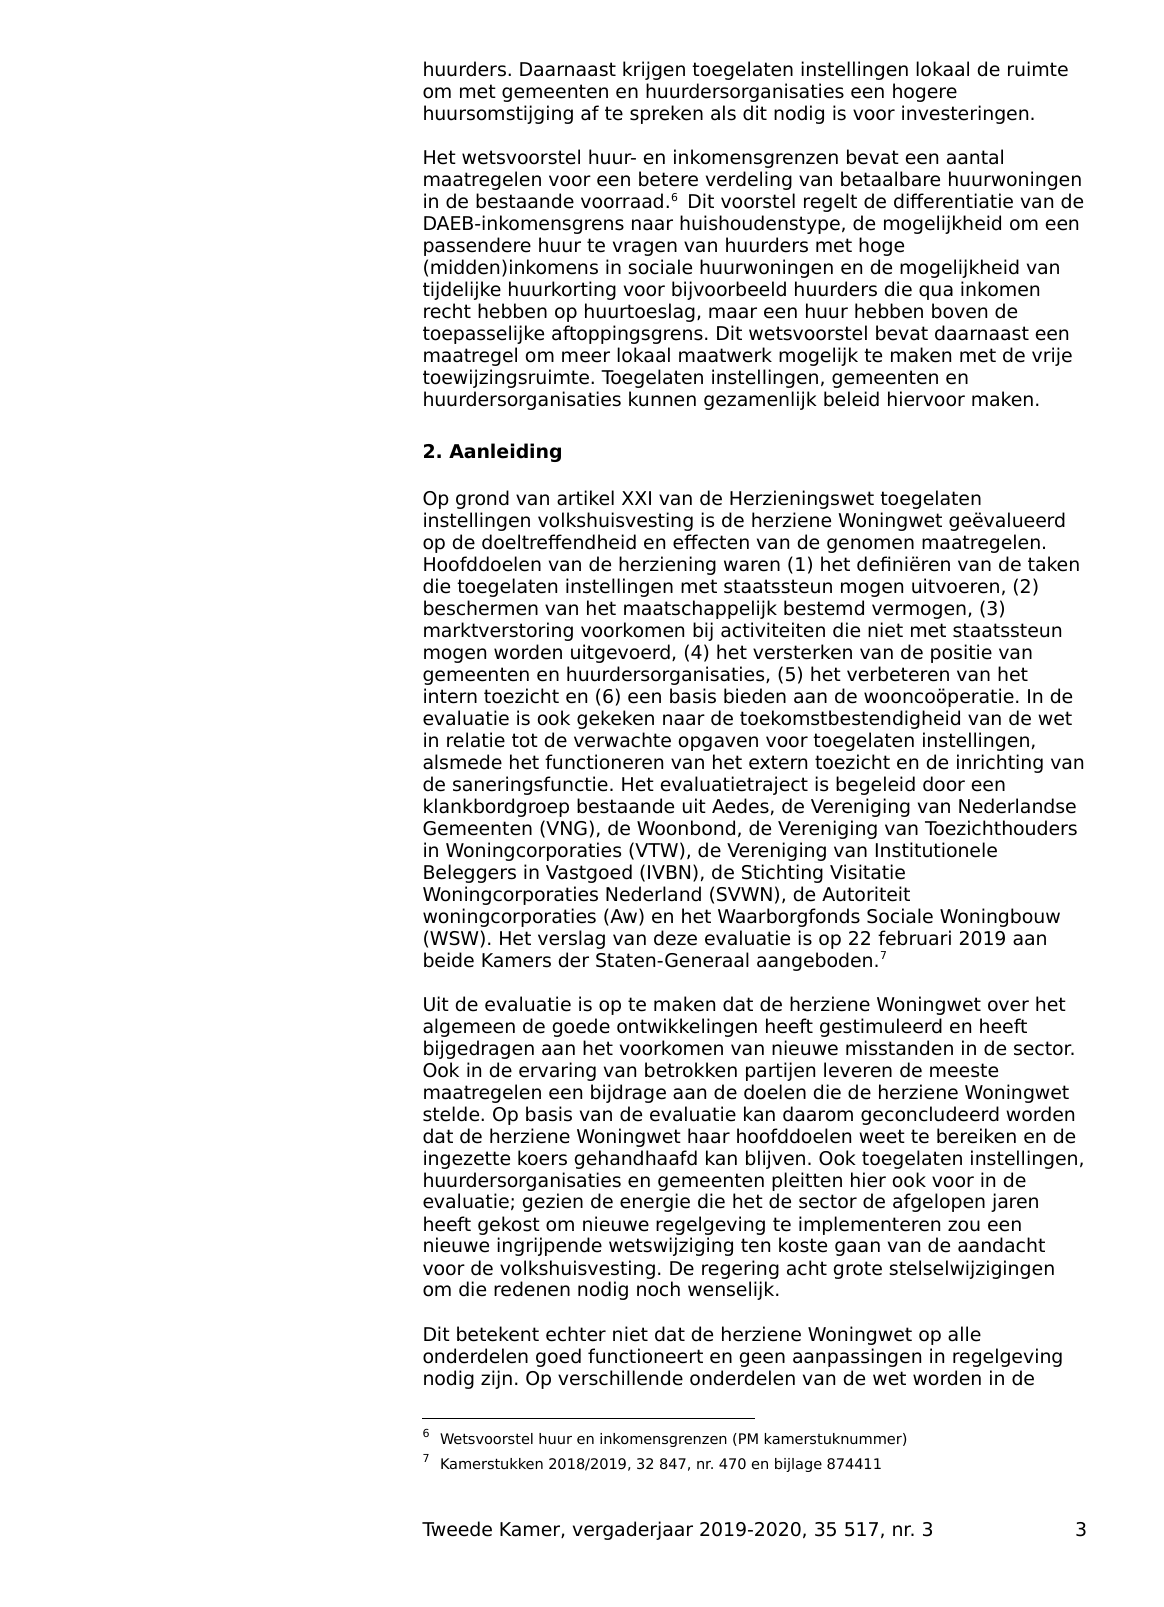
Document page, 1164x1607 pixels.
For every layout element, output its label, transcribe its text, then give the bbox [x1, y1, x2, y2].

text huurders. Daarnaast krijgen toegelaten instellingen lokaal de ruimte om met gemeenten en huurdersorganisaties een hogere huursomstijging af te spreken als dit nodig is voor investeringen. [422, 59, 1087, 125]
text Het wetsvoorstel huur- en inkomensgrenzen bevat een aantal maatregelen voor een betere verdeling van betaalbare huurwoningen in de bestaande voorraad. Dit voorstel regelt de differentiatie van de DAEB-inkomensgrens naar huishoudenstype, de mogelijkheid om een passendere huur te vragen van huurders met hoge (midden)inkomens in sociale huurwoningen en de mogelijkheid van tijdelijke huurkorting voor bijvoorbeeld huurders die qua inkomen recht hebben op huurtoeslag, maar een huur hebben boven de toepasselijke aftoppingsgrens. Dit wetsvoorstel bevat daarnaast een maatregel om meer lokaal maatwerk mogelijk te maken met de vrije toewijzingsruimte. Toegelaten instellingen, gemeenten en huurdersorganisaties kunnen gezamenlijk beleid hiervoor maken. [422, 147, 1087, 411]
text Dit betekent echter niet dat de herziene Woningwet op alle onderdelen goed functioneert en geen aanpassingen in regelgeving nodig zijn. Op verschillende onderdelen van de wet worden in de [422, 1323, 1087, 1389]
text Uit de evaluatie is op te maken dat de herziene Woningwet over het algemeen de goede ontwikkelingen heeft gestimuleerd en heeft bijgedragen aan het voorkomen van nieuwe misstanden in de sector. Ook in de ervaring van betrokken partijen leveren de meeste maatregelen een bijdrage aan de doelen die de herziene Woningwet stelde. Op basis van de evaluatie kan daarom geconcludeerd worden dat de herziene Woningwet haar hoofddoelen weet te bereiken en de ingezette koers gehandhaafd kan blijven. Ook toegelaten instellingen, huurdersorganisaties en gemeenten pleitten hier ook voor in de evaluatie; gezien de energie die het de sector de afgelopen jaren heeft gekost om nieuwe regelgeving te implementeren zou een nieuwe ingrijpende wetswijziging ten koste gaan van de aandacht voor de volkshuisvesting. De regering acht grote stelselwijzigingen om die redenen nodig noch wenselijk. [422, 994, 1087, 1301]
subtitle 2. Aanleiding [422, 441, 1087, 463]
text Op grond van artikel XXI van de Herzieningswet toegelaten instellingen volkshuisvesting is de herziene Woningwet geëvalueerd op de doeltreffendheid en effecten van de genomen maatregelen. Hoofddoelen van de herziening waren (1) het definiëren van de taken die toegelaten instellingen met staatssteun mogen uitvoeren, (2) beschermen van het maatschappelijk bestemd vermogen, (3) marktverstoring voorkomen bij activiteiten die niet met staatssteun mogen worden uitgevoerd, (4) het versterken van de positie van gemeenten en huurdersorganisaties, (5) het verbeteren van het intern toezicht en (6) een basis bieden aan de wooncoöperatie. In de evaluatie is ook gekeken naar de toekomstbestendigheid van de wet in relatie tot de verwachte opgaven voor toegelaten instellingen, alsmede het functioneren van het extern toezicht en de inrichting van de saneringsfunctie. Het evaluatietraject is begeleid door een klankbordgroep bestaande uit Aedes, de Vereniging van Nederlandse Gemeenten (VNG), de Woonbond, de Vereniging van Toezichthouders in Woningcorporaties (VTW), de Vereniging van Institutionele Beleggers in Vastgoed (IVBN), de Stichting Visitatie Woningcorporaties Nederland (SVWN), de Autoriteit woningcorporaties (Aw) en het Waarborgfonds Sociale Woningbouw (WSW). Het verslag van deze evaluatie is op 22 februari 2019 aan beide Kamers der Staten-Generaal aangeboden. [422, 488, 1087, 971]
text Kamerstukken 2018/2019, 32 847, nr. 470 en bijlage 874411 [422, 1452, 1087, 1474]
text Wetsvoorstel huur en inkomensgrenzen (PM kamerstuknummer) [422, 1427, 1087, 1449]
